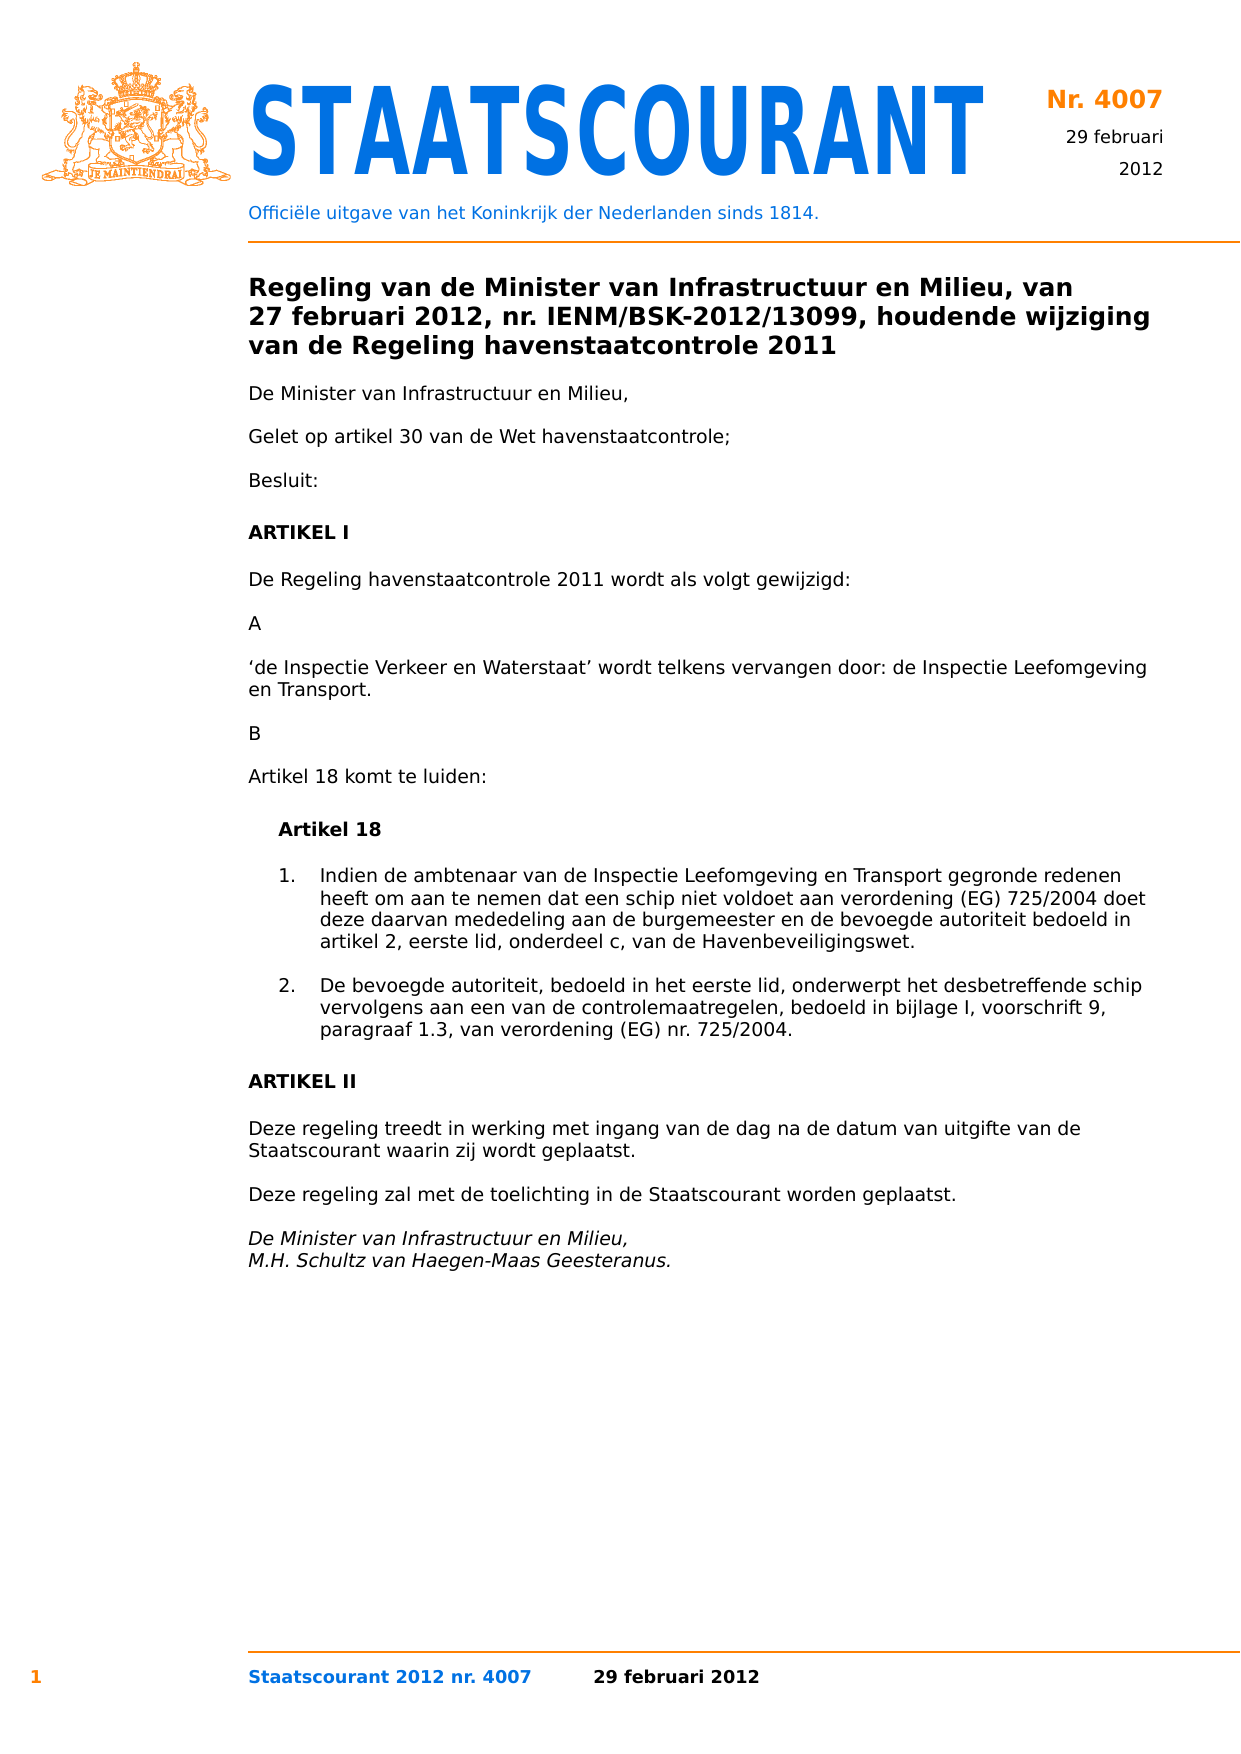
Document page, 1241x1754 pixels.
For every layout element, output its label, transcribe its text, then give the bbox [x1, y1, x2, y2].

text Deze regeling zal met de toelichting in de Staatscourant worden geplaatst. [248, 1184, 1163, 1206]
table_header Nr. 4007 [998, 62, 1240, 121]
text Artikel 18 komt te luiden: [248, 766, 1163, 788]
subtitle Artikel 18 [278, 818, 1163, 840]
table_header STAATSCOURANT [248, 62, 998, 203]
picture [41, 62, 231, 186]
subtitle ARTIKEL I [248, 522, 1163, 544]
text Besluit: [248, 470, 1163, 492]
text De Minister van Infrastructuur en Milieu, [248, 382, 1163, 404]
text A [248, 613, 1163, 635]
table_header [25, 62, 248, 241]
text Deze regeling treedt in werking met ingang van de dag na de datum van uitgifte van de Staatscourant waarin zij wordt geplaatst. [248, 1118, 1163, 1162]
text ‘de Inspectie Verkeer en Waterstaat’ wordt telkens vervangen door: de Inspectie Leefomgeving en Transport. [248, 657, 1163, 701]
text De Regeling havenstaatcontrole 2011 wordt als volgt gewijzigd: [248, 569, 1163, 591]
text B [248, 723, 1163, 744]
text 1. Indien de ambtenaar van de Inspectie Leefomgeving en Transport gegronde redenen heeft om aan te nemen dat een schip niet voldoet aan verordening (EG) 725/2004 doet deze daarvan mededeling aan de burgemeester en de bevoegde autoriteit bedoeld in artikel 2, eerste lid, onderdeel c, van de Havenbeveiligingswet. [278, 865, 1163, 953]
table_cell Officiële uitgave van het Koninkrijk der Nederlanden sinds 1814. [248, 203, 1240, 241]
text Gelet op artikel 30 van de Wet havenstaatcontrole; [248, 426, 1163, 448]
text De Minister van Infrastructuur en Milieu, M.H. Schultz van Haegen-Maas Geesteranus. [248, 1228, 1163, 1272]
table_cell 29 februari [998, 121, 1240, 153]
text 2. De bevoegde autoriteit, bedoeld in het eerste lid, onderwerpt het desbetreffende schip vervolgens aan een van de controlemaatregelen, bedoeld in bijlage I, voorschrift 9, paragraaf 1.3, van verordening (EG) nr. 725/2004. [278, 975, 1163, 1041]
subtitle Regeling van de Minister van Infrastructuur en Milieu, van 27 februari 2012, nr. IENM/BSK-2012/13099, houdende wijziging van de Regeling havenstaatcontrole 2011 [248, 273, 1163, 361]
table_cell 2012 [998, 153, 1240, 203]
subtitle ARTIKEL II [248, 1071, 1163, 1093]
